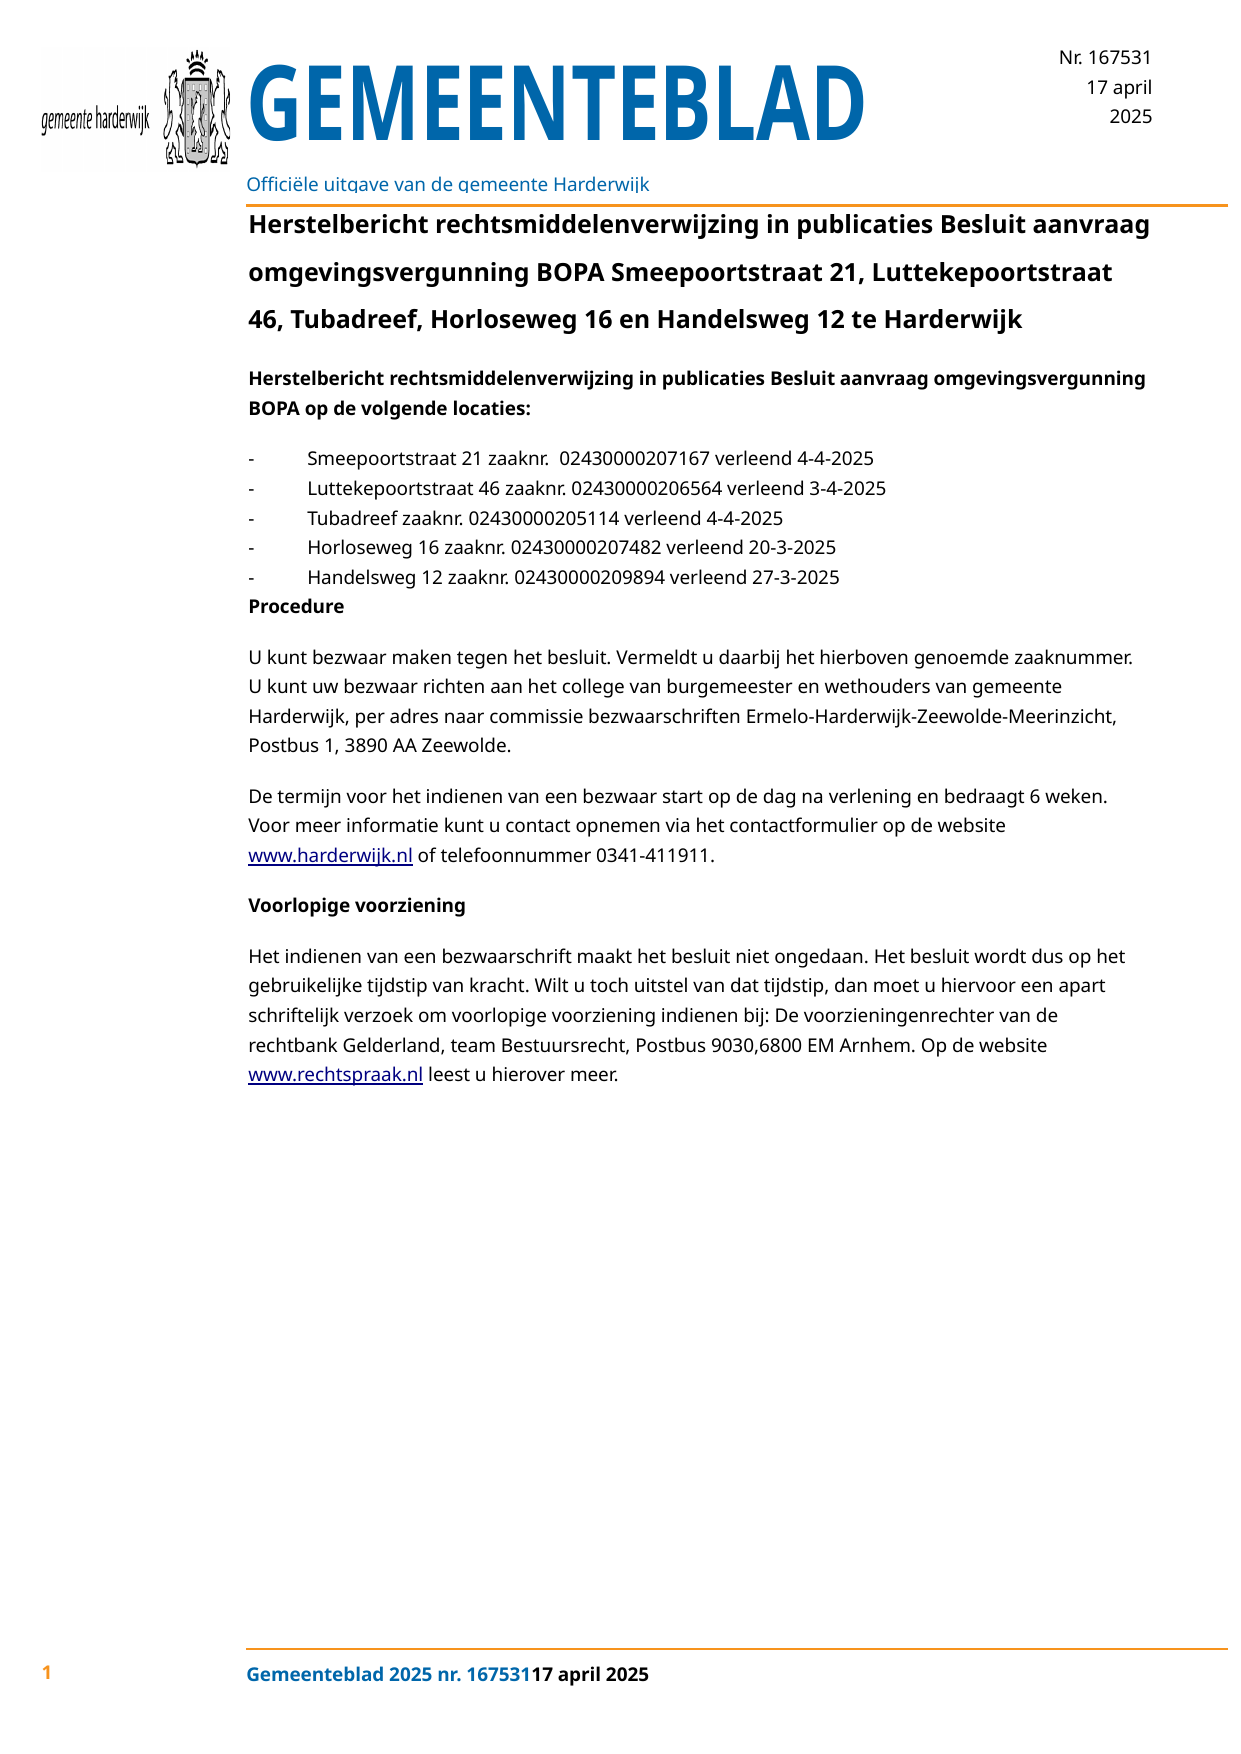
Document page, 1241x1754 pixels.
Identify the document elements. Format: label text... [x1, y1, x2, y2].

list Smeepoortstraat 21 zaaknr. 02430000207167 verleend 4-4-2025 [248, 446, 1152, 471]
list Handelsweg 12 zaaknr. 02430000209894 verleend 27-3-2025 [248, 564, 1152, 589]
text Herstelbericht rechtsmiddelenverwijzing in publicaties Besluit aanvraag omgevingsvergunning BOPA op de volgende locaties: [248, 366, 1152, 421]
text Herstelbericht rechtsmiddelenverwijzing in publicaties Besluit aanvraag omgevingsvergunning BOPA Smeepoortstraat 21, Luttekepoortstraat 46, Tubadreef, Horloseweg 16 en Handelsweg 12 te Harderwijk [248, 207, 1152, 336]
picture [41, 47, 231, 172]
list Tubadreef zaaknr. 02430000205114 verleend 4-4-2025 [248, 505, 1152, 530]
text U kunt bezwaar maken tegen het besluit. Vermeldt u daarbij het hierboven genoemde zaaknummer. U kunt uw bezwaar richten aan het college van burgemeester en wethouders van gemeente Harderwijk, per adres naar commissie bezwaarschriften Ermelo-Harderwijk-Zeewolde-Meerinzicht, Postbus 1, 3890 AA Zeewolde. [248, 644, 1152, 758]
text Voorlopige voorziening [248, 893, 1152, 918]
list Horloseweg 16 zaaknr. 02430000207482 verleend 20-3-2025 [248, 534, 1152, 560]
text De termijn voor het indienen van een bezwaar start op de dag na verlening en bedraagt 6 weken. Voor meer informatie kunt u contact opnemen via het contactformulier op de website www.harderwijk.nl of telefoonnummer 0341-411911. [248, 783, 1152, 868]
text Procedure [248, 593, 1152, 619]
list Luttekepoortstraat 46 zaaknr. 02430000206564 verleend 3-4-2025 [248, 475, 1152, 501]
text Het indienen van een bezwaarschrift maakt het besluit niet ongedaan. Het besluit wordt dus op het gebruikelijke tijdstip van kracht. Wilt u toch uitstel van dat tijdstip, dan moet u hiervoor een apart schriftelijk verzoek om voorlopige voorziening indienen bij: De voorzieningenrechter van de rechtbank Gelderland, team Bestuursrecht, Postbus 9030,6800 EM Arnhem. Op de website www.rechtspraak.nl leest u hierover meer. [248, 943, 1152, 1087]
